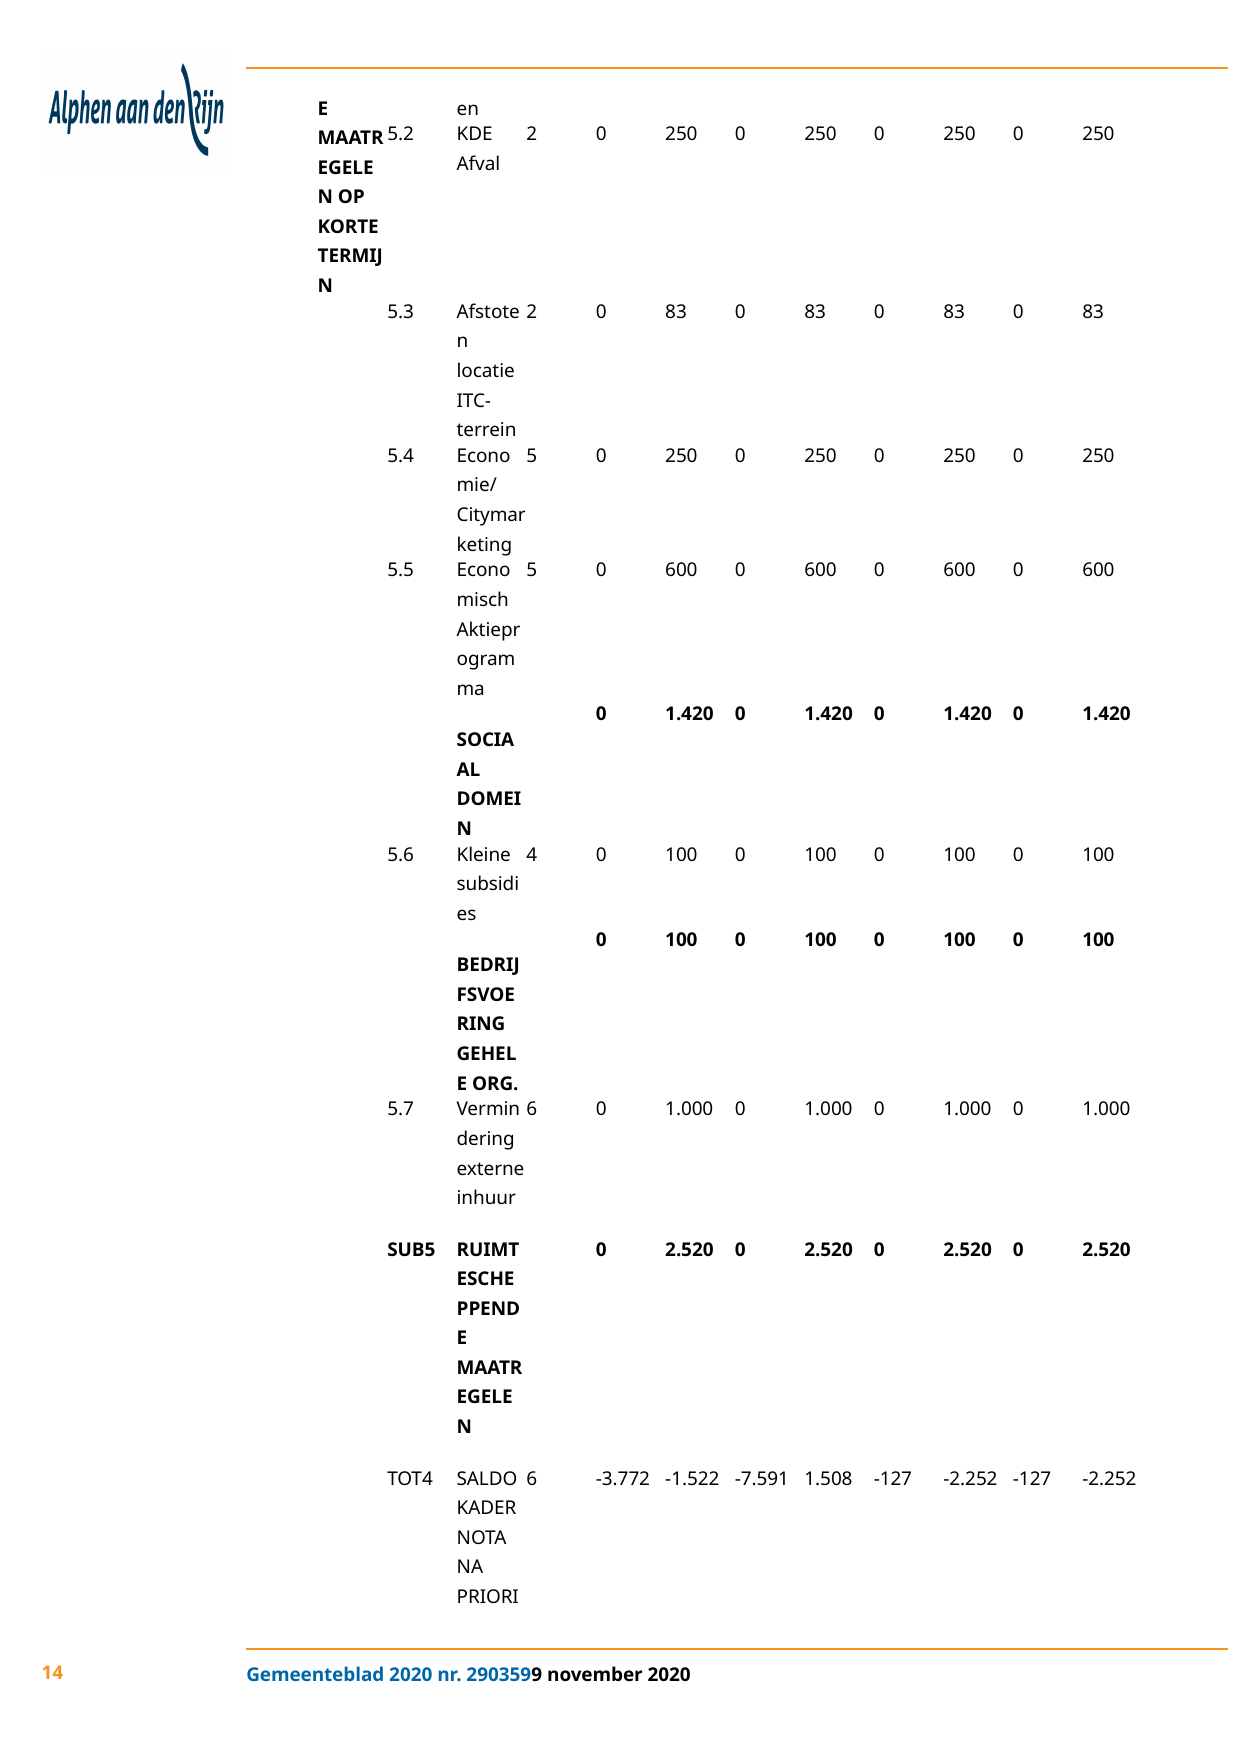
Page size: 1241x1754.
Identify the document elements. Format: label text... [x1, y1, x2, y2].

table_cell [318, 926, 387, 951]
table_cell 0 [874, 926, 943, 951]
table_cell [874, 1210, 943, 1236]
table_cell 5 [526, 442, 596, 557]
table_cell 250 [665, 121, 734, 298]
table_cell [318, 726, 387, 841]
table_cell 100 [943, 926, 1013, 951]
table_cell [318, 1096, 387, 1210]
table_cell [318, 1210, 387, 1236]
table_cell [804, 1210, 873, 1236]
table_cell [526, 726, 596, 841]
table_cell 0 [874, 121, 943, 298]
table_cell en [456, 95, 526, 121]
table_cell -127 [874, 1465, 943, 1609]
table_cell [1013, 1210, 1082, 1236]
table_cell [248, 121, 317, 298]
table_cell -3.772 [596, 1465, 665, 1609]
table_cell E MAATREGELEN OP KORTE TERMIJN [318, 95, 387, 298]
table_cell 0 [596, 298, 665, 442]
table_cell [1013, 1439, 1082, 1465]
table_cell 4 [526, 841, 596, 926]
table_cell [387, 701, 456, 726]
table_cell [1082, 95, 1152, 121]
table_cell 0 [596, 121, 665, 298]
table_cell 250 [1082, 121, 1152, 298]
table_cell [248, 442, 317, 557]
table_cell 5.2 [387, 121, 456, 298]
table_cell [596, 1439, 665, 1465]
table_cell [318, 298, 387, 442]
table_cell [248, 298, 317, 442]
table_cell 1.420 [665, 701, 734, 726]
table_cell [943, 1439, 1013, 1465]
table_cell [804, 1439, 873, 1465]
table_cell [318, 951, 387, 1096]
table_cell TOT4 [387, 1465, 456, 1609]
table_cell [387, 95, 456, 121]
table_cell 0 [735, 841, 804, 926]
table_cell [318, 1236, 387, 1439]
table_cell 0 [596, 1096, 665, 1210]
table_cell 83 [943, 298, 1013, 442]
table_cell [804, 951, 873, 1096]
table_cell -127 [1013, 1465, 1082, 1609]
table_cell [665, 726, 734, 841]
table_cell [943, 1210, 1013, 1236]
table_cell 2.520 [665, 1236, 734, 1439]
table_cell 600 [804, 557, 873, 701]
table_cell 1.420 [1082, 701, 1152, 726]
table_cell 0 [596, 926, 665, 951]
table_cell [735, 1210, 804, 1236]
table_cell [874, 726, 943, 841]
table_cell [526, 1439, 596, 1465]
table_cell 250 [665, 442, 734, 557]
table_cell 250 [943, 442, 1013, 557]
table_cell 83 [665, 298, 734, 442]
table_cell 0 [874, 841, 943, 926]
table_cell [735, 95, 804, 121]
table_cell -7.591 [735, 1465, 804, 1609]
table_cell [318, 1465, 387, 1609]
table_cell 1.000 [943, 1096, 1013, 1210]
table_cell 0 [596, 841, 665, 926]
table_cell [526, 926, 596, 951]
table_cell 5.6 [387, 841, 456, 926]
table_cell [526, 1210, 596, 1236]
table_cell [248, 95, 317, 121]
table_cell 100 [665, 841, 734, 926]
table_cell 0 [1013, 701, 1082, 726]
table_cell 0 [735, 121, 804, 298]
table_cell [1082, 1210, 1152, 1236]
table_cell 0 [735, 926, 804, 951]
table_cell 0 [1013, 1096, 1082, 1210]
table_cell [596, 1210, 665, 1236]
table_cell 0 [735, 557, 804, 701]
table_cell [456, 926, 526, 951]
table_cell 0 [874, 557, 943, 701]
table_cell [1082, 1439, 1152, 1465]
table_cell 0 [1013, 841, 1082, 926]
table_cell Economisch Aktieprogramma [456, 557, 526, 701]
table_cell 1.508 [804, 1465, 873, 1609]
table_cell [943, 95, 1013, 121]
table_cell [387, 726, 456, 841]
table_cell [387, 1210, 456, 1236]
table_cell 250 [804, 121, 873, 298]
table_cell 600 [665, 557, 734, 701]
table_cell 0 [596, 442, 665, 557]
table_cell 5 [526, 557, 596, 701]
table_cell 0 [735, 442, 804, 557]
table_cell Afstoten locatie ITC-terrein [456, 298, 526, 442]
table_cell -2.252 [943, 1465, 1013, 1609]
table_cell KDE Afval [456, 121, 526, 298]
table_cell 600 [943, 557, 1013, 701]
table_cell [318, 557, 387, 701]
table_cell 100 [1082, 926, 1152, 951]
table_cell [248, 726, 317, 841]
table_cell [248, 841, 317, 926]
table_cell [596, 95, 665, 121]
table_cell 0 [735, 1236, 804, 1439]
table_cell 250 [804, 442, 873, 557]
table_cell [735, 1439, 804, 1465]
table_cell [456, 1210, 526, 1236]
table_cell [874, 1439, 943, 1465]
table_cell [804, 726, 873, 841]
table_cell [318, 841, 387, 926]
table_cell SOCIAAL DOMEIN [456, 726, 526, 841]
table_cell 0 [874, 701, 943, 726]
table_cell 100 [665, 926, 734, 951]
table_cell 0 [735, 298, 804, 442]
table_cell [1013, 951, 1082, 1096]
table_cell 100 [1082, 841, 1152, 926]
table_cell [804, 95, 873, 121]
table_cell [526, 95, 596, 121]
table_cell 250 [1082, 442, 1152, 557]
table_cell 0 [1013, 1236, 1082, 1439]
table_cell [248, 926, 317, 951]
table_cell [248, 1465, 317, 1609]
table_cell [318, 442, 387, 557]
table_cell Kleine subsidies [456, 841, 526, 926]
table_cell [943, 726, 1013, 841]
table_cell Economie/Citymarketing [456, 442, 526, 557]
table_cell 1.000 [665, 1096, 734, 1210]
table_cell [526, 701, 596, 726]
table_cell [735, 951, 804, 1096]
table_cell 100 [804, 841, 873, 926]
table_cell 6 [526, 1096, 596, 1210]
table_cell [248, 557, 317, 701]
table_cell 1.420 [943, 701, 1013, 726]
table_cell [456, 701, 526, 726]
table_cell 83 [1082, 298, 1152, 442]
table_cell 0 [596, 557, 665, 701]
table_cell [1082, 726, 1152, 841]
table_cell [526, 1236, 596, 1439]
table_cell [248, 1096, 317, 1210]
table_cell [874, 951, 943, 1096]
table_cell [596, 951, 665, 1096]
table_cell RUIMTESCHEPPENDE MAATREGELEN [456, 1236, 526, 1439]
table_cell 0 [735, 1096, 804, 1210]
table_cell 0 [735, 701, 804, 726]
table_cell [1013, 95, 1082, 121]
table_cell 2 [526, 121, 596, 298]
table_cell 5.4 [387, 442, 456, 557]
table_cell 0 [1013, 926, 1082, 951]
table_cell 0 [874, 298, 943, 442]
table_cell [248, 1439, 317, 1465]
table_cell [318, 701, 387, 726]
table_cell 5.7 [387, 1096, 456, 1210]
table_cell [1082, 951, 1152, 1096]
table_cell [665, 1210, 734, 1236]
table_cell 0 [596, 1236, 665, 1439]
table_cell -1.522 [665, 1465, 734, 1609]
table_cell 0 [874, 1236, 943, 1439]
table_cell SUB5 [387, 1236, 456, 1439]
picture [41, 47, 231, 172]
table_cell [318, 1439, 387, 1465]
table_cell 600 [1082, 557, 1152, 701]
table_cell [1013, 726, 1082, 841]
table_cell BEDRIJFSVOERING GEHELE ORG. [456, 951, 526, 1096]
table_cell [874, 95, 943, 121]
table_cell 250 [943, 121, 1013, 298]
table_cell 5.3 [387, 298, 456, 442]
table_cell 2 [526, 298, 596, 442]
table_cell [387, 1439, 456, 1465]
table_cell 100 [804, 926, 873, 951]
table_cell [248, 951, 317, 1096]
table_cell [665, 951, 734, 1096]
table_cell 0 [1013, 298, 1082, 442]
table_cell [387, 926, 456, 951]
table_cell [248, 1236, 317, 1439]
table_cell -2.252 [1082, 1465, 1152, 1609]
table_cell 1.000 [804, 1096, 873, 1210]
table_cell 2.520 [1082, 1236, 1152, 1439]
table_cell 5.5 [387, 557, 456, 701]
table_cell 0 [1013, 121, 1082, 298]
table_cell [665, 95, 734, 121]
table_cell 0 [596, 701, 665, 726]
table_cell 0 [874, 442, 943, 557]
table_cell [248, 701, 317, 726]
table_cell 6 [526, 1465, 596, 1609]
table_cell [943, 951, 1013, 1096]
table_cell 2.520 [804, 1236, 873, 1439]
table_cell [248, 1210, 317, 1236]
table_cell 100 [943, 841, 1013, 926]
table_cell 1.000 [1082, 1096, 1152, 1210]
table_cell [596, 726, 665, 841]
table_cell [526, 951, 596, 1096]
table_cell 0 [874, 1096, 943, 1210]
table_cell [387, 951, 456, 1096]
table_cell [456, 1439, 526, 1465]
table_cell [665, 1439, 734, 1465]
table_cell [735, 726, 804, 841]
table_cell 0 [1013, 442, 1082, 557]
table_cell Vermindering externe inhuur [456, 1096, 526, 1210]
table_cell 0 [1013, 557, 1082, 701]
table_cell 83 [804, 298, 873, 442]
table_cell SALDO KADERNOTA NA PRIORI [456, 1465, 526, 1609]
table_cell 2.520 [943, 1236, 1013, 1439]
table_cell 1.420 [804, 701, 873, 726]
